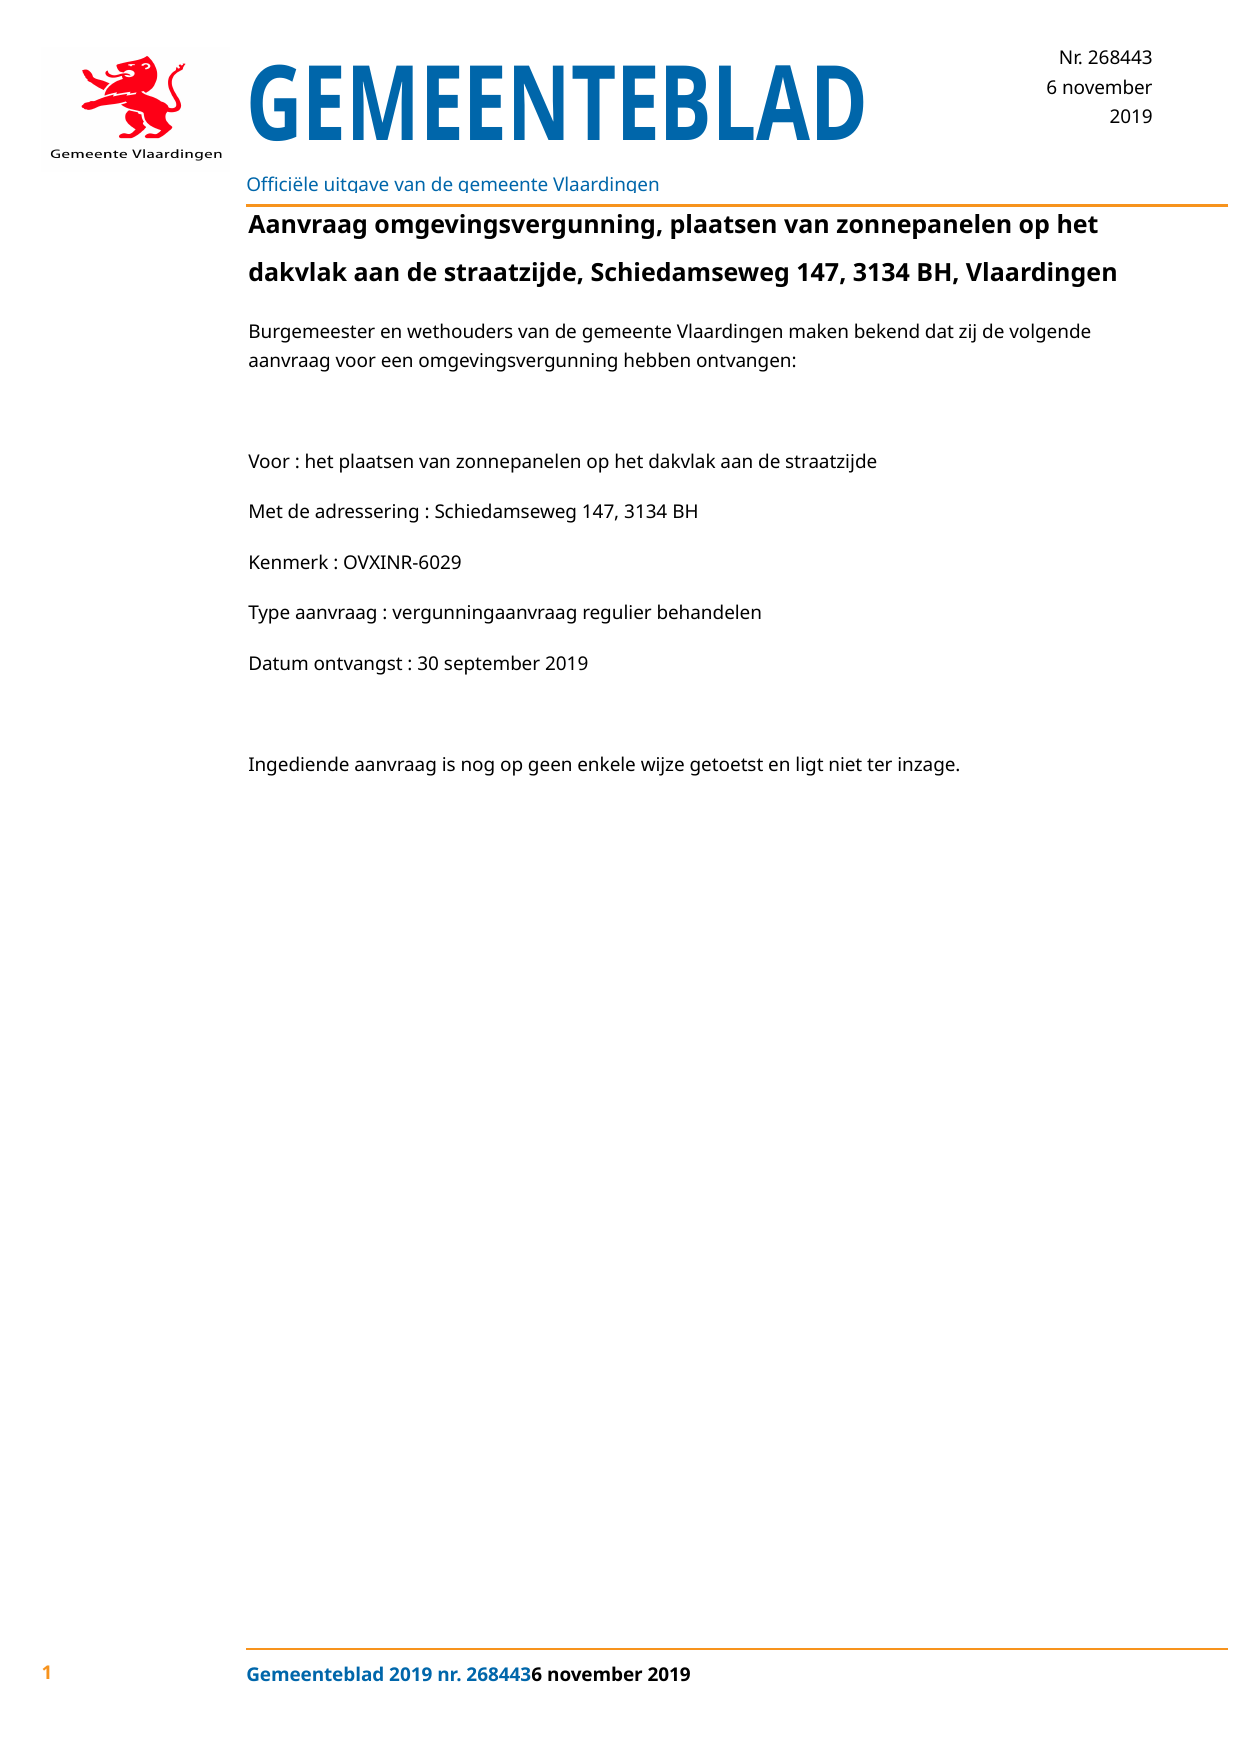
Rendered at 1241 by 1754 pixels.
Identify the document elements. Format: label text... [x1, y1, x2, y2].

text Burgemeester en wethouders van de gemeente Vlaardingen maken bekend dat zij de volgende aanvraag voor een omgevingsvergunning hebben ontvangen: [248, 318, 1152, 373]
picture [41, 47, 231, 172]
text Aanvraag omgevingsvergunning, plaatsen van zonnepanelen op het dakvlak aan de straatzijde, Schiedamseweg 147, 3134 BH, Vlaardingen [248, 207, 1152, 288]
text Kenmerk : OVXINR-6029 [248, 549, 1152, 575]
text Datum ontvangst : 30 september 2019 [248, 650, 1152, 676]
text Ingediende aanvraag is nog op geen enkele wijze getoetst en ligt niet ter inzage. [248, 751, 1152, 777]
text Type aanvraag : vergunningaanvraag regulier behandelen [248, 599, 1152, 625]
text Met de adressering : Schiedamseweg 147, 3134 BH [248, 499, 1152, 524]
text Voor : het plaatsen van zonnepanelen op het dakvlak aan de straatzijde [248, 448, 1152, 474]
